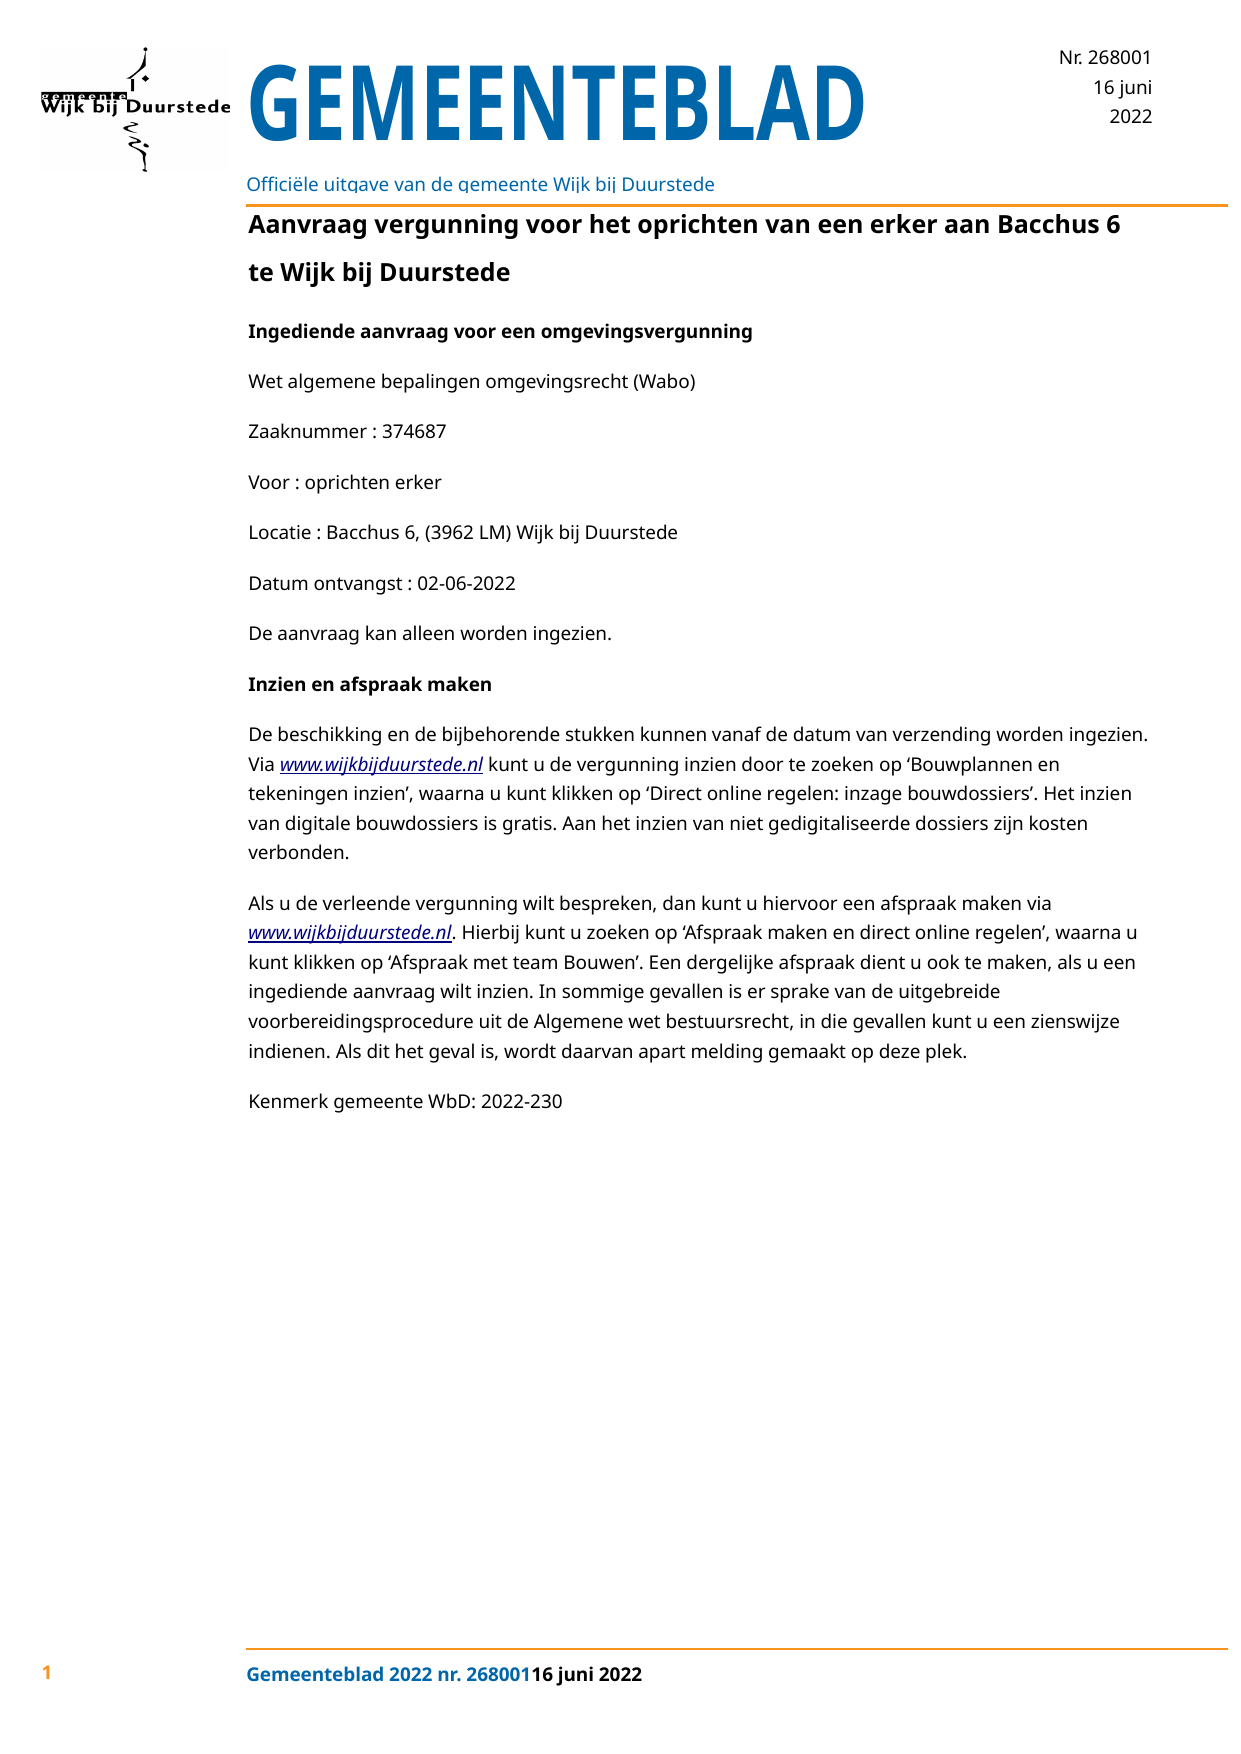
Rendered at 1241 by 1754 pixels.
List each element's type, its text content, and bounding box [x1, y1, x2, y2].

text Zaaknummer : 374687 [248, 419, 1152, 444]
text Datum ontvangst : 02-06-2022 [248, 570, 1152, 596]
text Ingediende aanvraag voor een omgevingsvergunning [248, 318, 1152, 344]
text Wet algemene bepalingen omgevingsrecht (Wabo) [248, 368, 1152, 394]
text Aanvraag vergunning voor het oprichten van een erker aan Bacchus 6 te Wijk bij Duurstede [248, 207, 1152, 288]
text Voor : oprichten erker [248, 469, 1152, 495]
text De beschikking en de bijbehorende stukken kunnen vanaf de datum van verzending worden ingezien. Via www.wijkbijduurstede.nl kunt u de vergunning inzien door te zoeken op ‘Bouwplannen en tekeningen inzien’, waarna u kunt klikken op ‘Direct online regelen: inzage bouwdossiers’. Het inzien van digitale bouwdossiers is gratis. Aan het inzien van niet gedigitaliseerde dossiers zijn kosten verbonden. [248, 721, 1152, 865]
text Als u de verleende vergunning wilt bespreken, dan kunt u hiervoor een afspraak maken via www.wijkbijduurstede.nl. Hierbij kunt u zoeken op ‘Afspraak maken en direct online regelen’, waarna u kunt klikken op ‘Afspraak met team Bouwen’. Een dergelijke afspraak dient u ook te maken, als u een ingediende aanvraag wilt inzien. In sommige gevallen is er sprake van de uitgebreide voorbereidingsprocedure uit de Algemene wet bestuursrecht, in die gevallen kunt u een zienswijze indienen. Als dit het geval is, wordt daarvan apart melding gemaakt op deze plek. [248, 890, 1152, 1064]
text Locatie : Bacchus 6, (3962 LM) Wijk bij Duurstede [248, 519, 1152, 545]
text Inzien en afspraak maken [248, 671, 1152, 697]
picture [41, 47, 231, 172]
text De aanvraag kan alleen worden ingezien. [248, 620, 1152, 646]
text Kenmerk gemeente WbD: 2022-230 [248, 1088, 1152, 1114]
